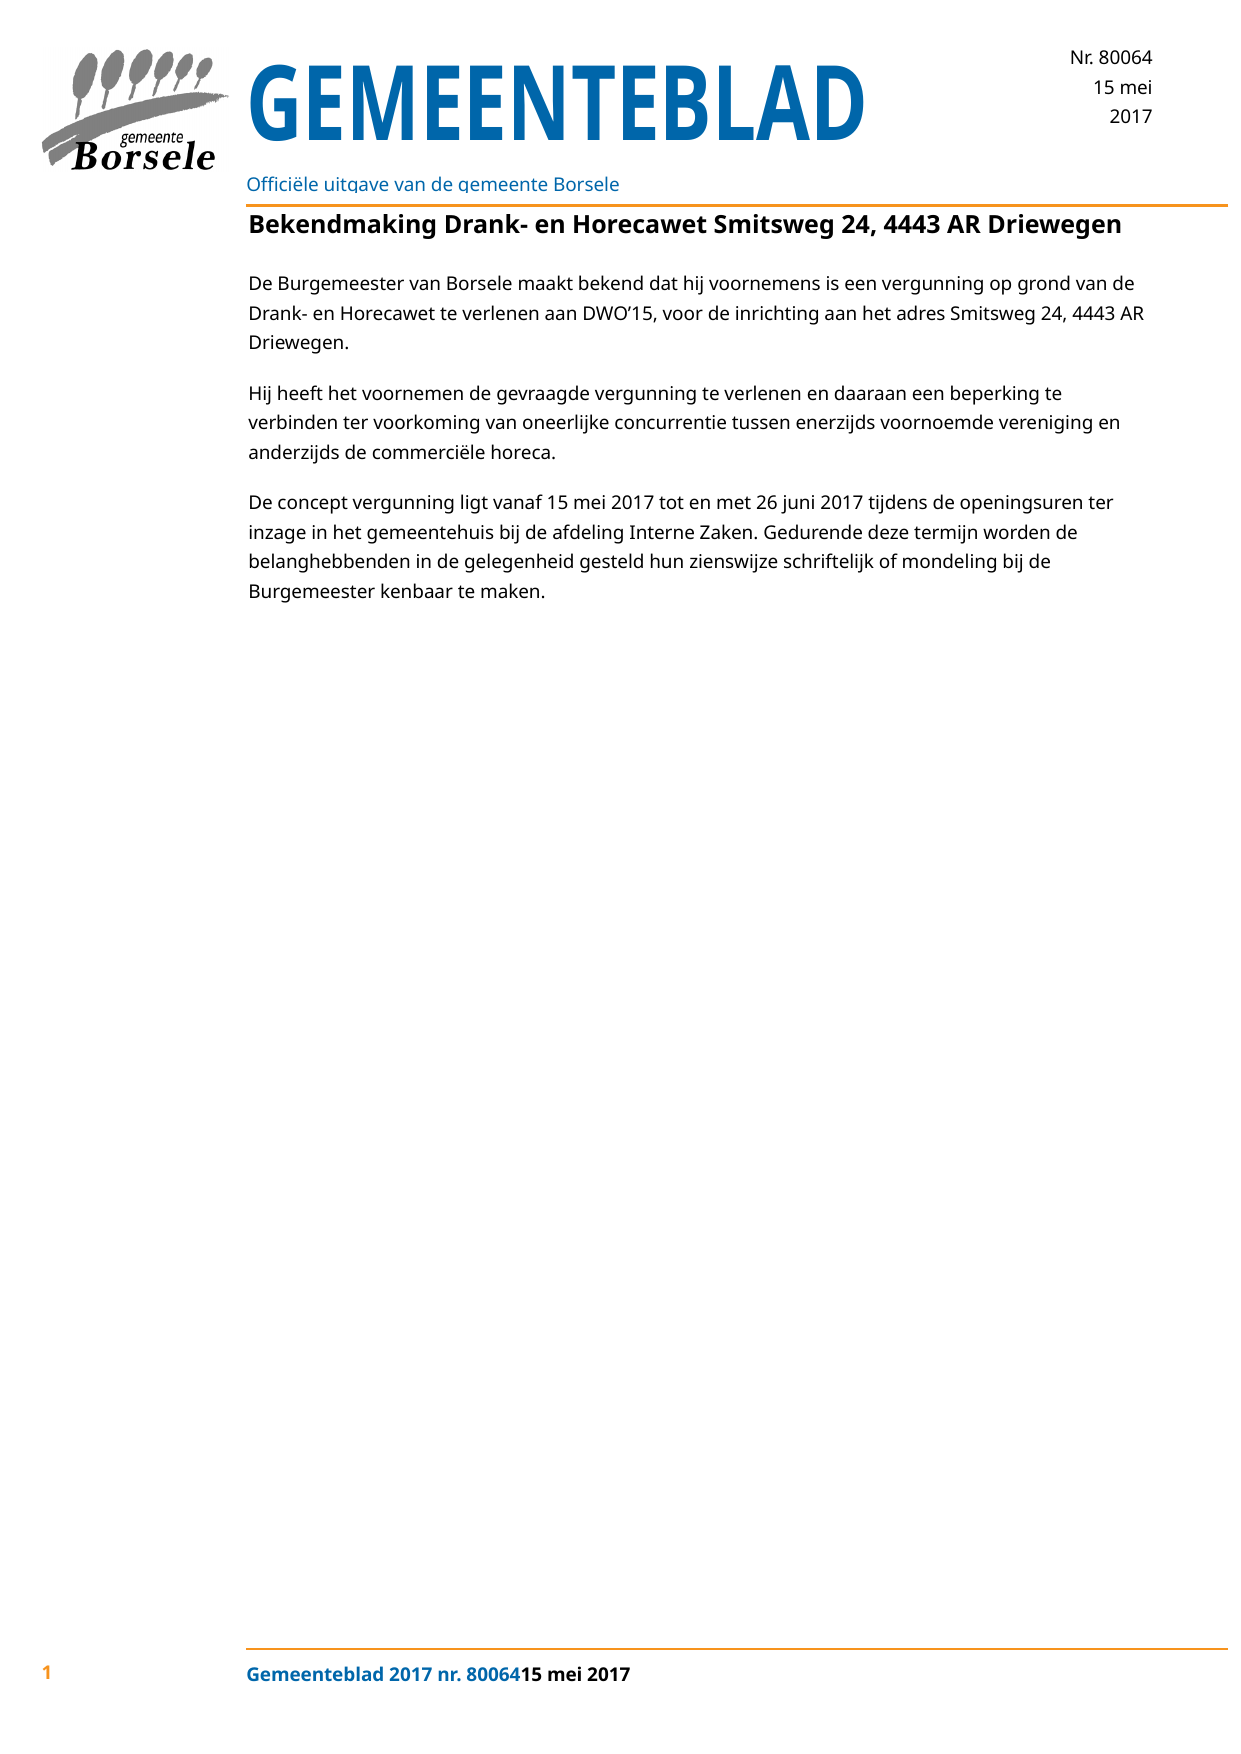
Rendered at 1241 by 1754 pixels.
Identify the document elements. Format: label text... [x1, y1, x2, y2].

picture [41, 47, 231, 172]
text De concept vergunning ligt vanaf 15 mei 2017 tot en met 26 juni 2017 tijdens de openingsuren ter inzage in het gemeentehuis bij de afdeling Interne Zaken. Gedurende deze termijn worden de belanghebbenden in de gelegenheid gesteld hun zienswijze schriftelijk of mondeling bij de Burgemeester kenbaar te maken. [248, 489, 1152, 604]
text Bekendmaking Drank- en Horecawet Smitsweg 24, 4443 AR Driewegen [248, 207, 1152, 241]
text Hij heeft het voornemen de gevraagde vergunning te verlenen en daaraan een beperking te verbinden ter voorkoming van oneerlijke concurrentie tussen enerzijds voornoemde vereniging en anderzijds de commerciële horeca. [248, 380, 1152, 465]
text De Burgemeester van Borsele maakt bekend dat hij voornemens is een vergunning op grond van de Drank- en Horecawet te verlenen aan DWO’15, voor de inrichting aan het adres Smitsweg 24, 4443 AR Driewegen. [248, 270, 1152, 355]
